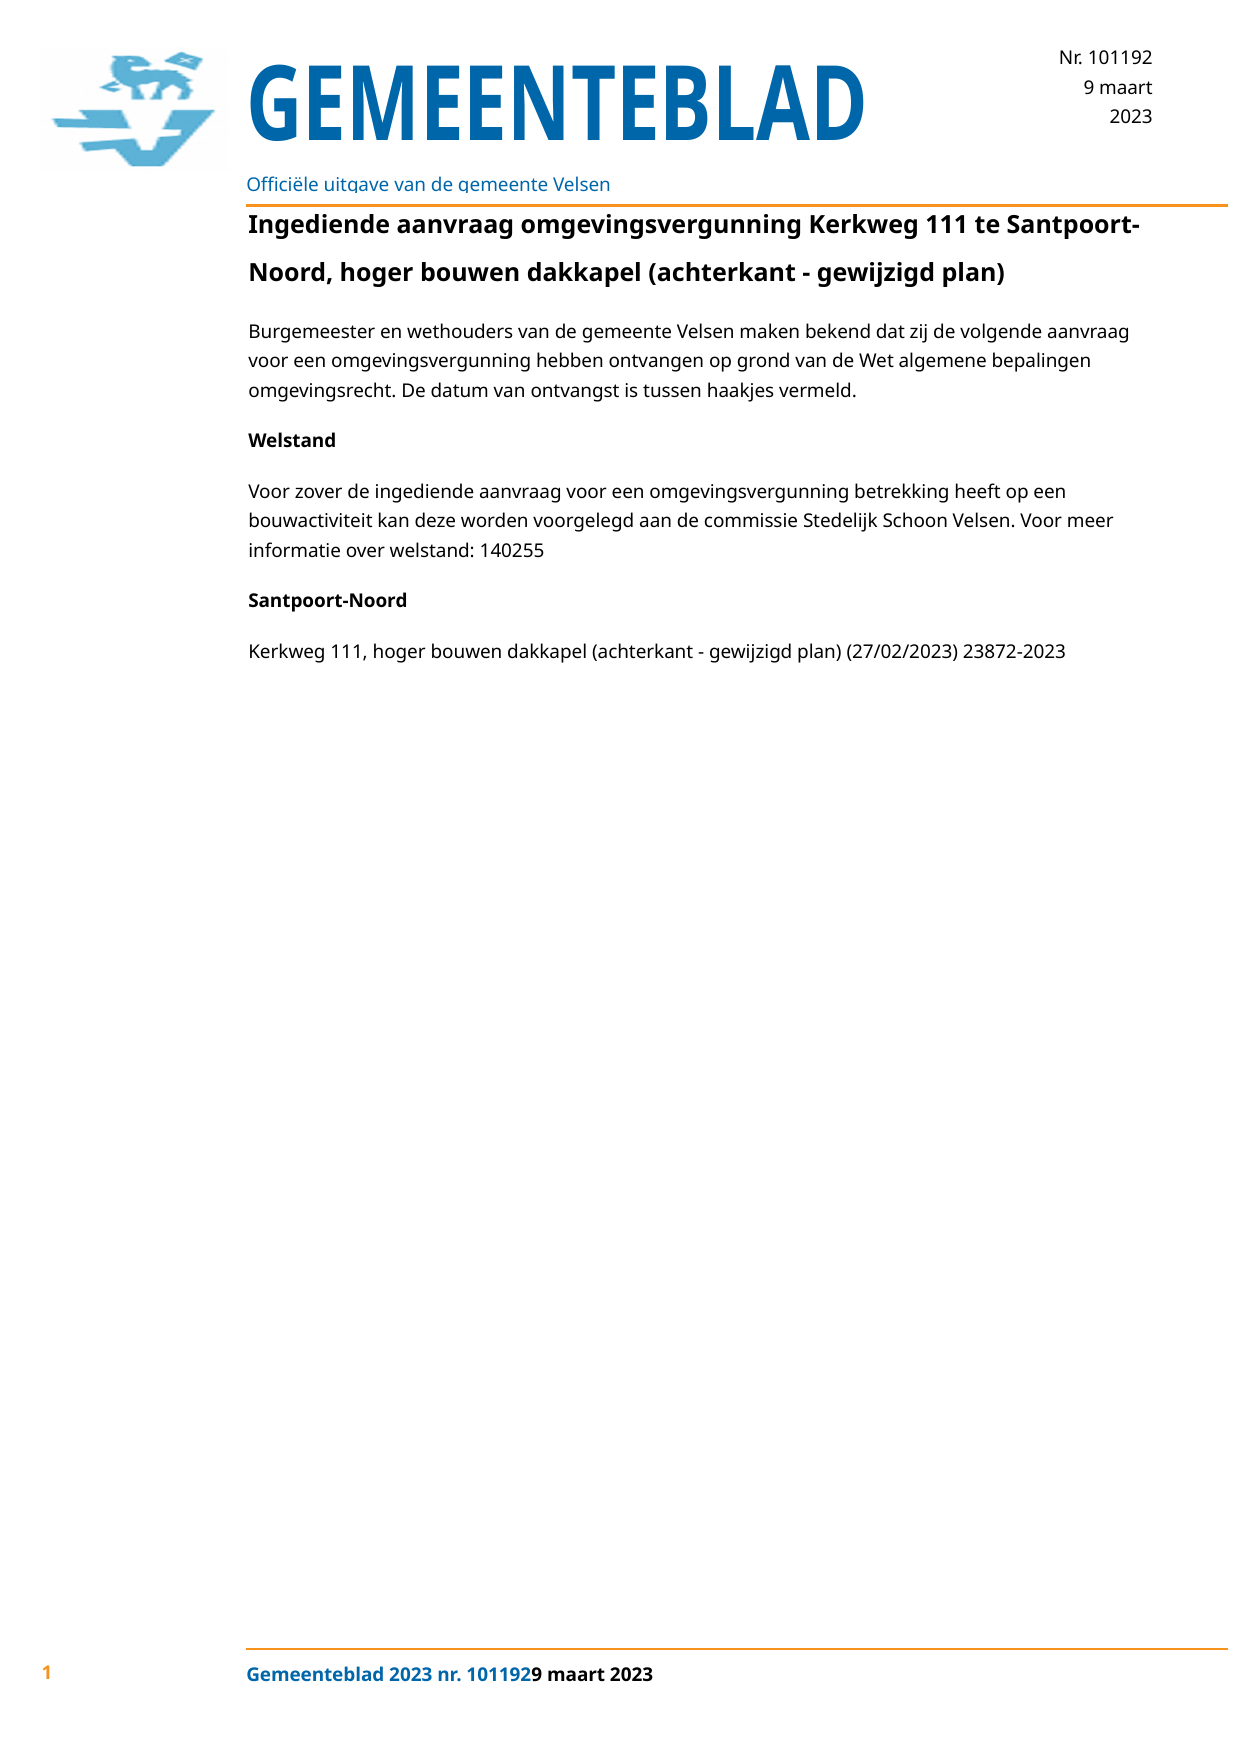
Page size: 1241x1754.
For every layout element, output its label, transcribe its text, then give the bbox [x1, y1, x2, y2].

text Santpoort-Noord [248, 587, 1152, 613]
text Ingediende aanvraag omgevingsvergunning Kerkweg 111 te Santpoort-Noord, hoger bouwen dakkapel (achterkant - gewijzigd plan) [248, 207, 1152, 288]
text Voor zover de ingediende aanvraag voor een omgevingsvergunning betrekking heeft op een bouwactiviteit kan deze worden voorgelegd aan de commissie Stedelijk Schoon Velsen. Voor meer informatie over welstand: 140255 [248, 478, 1152, 563]
text Burgemeester en wethouders van de gemeente Velsen maken bekend dat zij de volgende aanvraag voor een omgevingsvergunning hebben ontvangen op grond van de Wet algemene bepalingen omgevingsrecht. De datum van ontvangst is tussen haakjes vermeld. [248, 318, 1152, 403]
picture [41, 47, 231, 172]
text Kerkweg 111, hoger bouwen dakkapel (achterkant - gewijzigd plan) (27/02/2023) 23872-2023 [248, 638, 1152, 664]
text Welstand [248, 427, 1152, 453]
